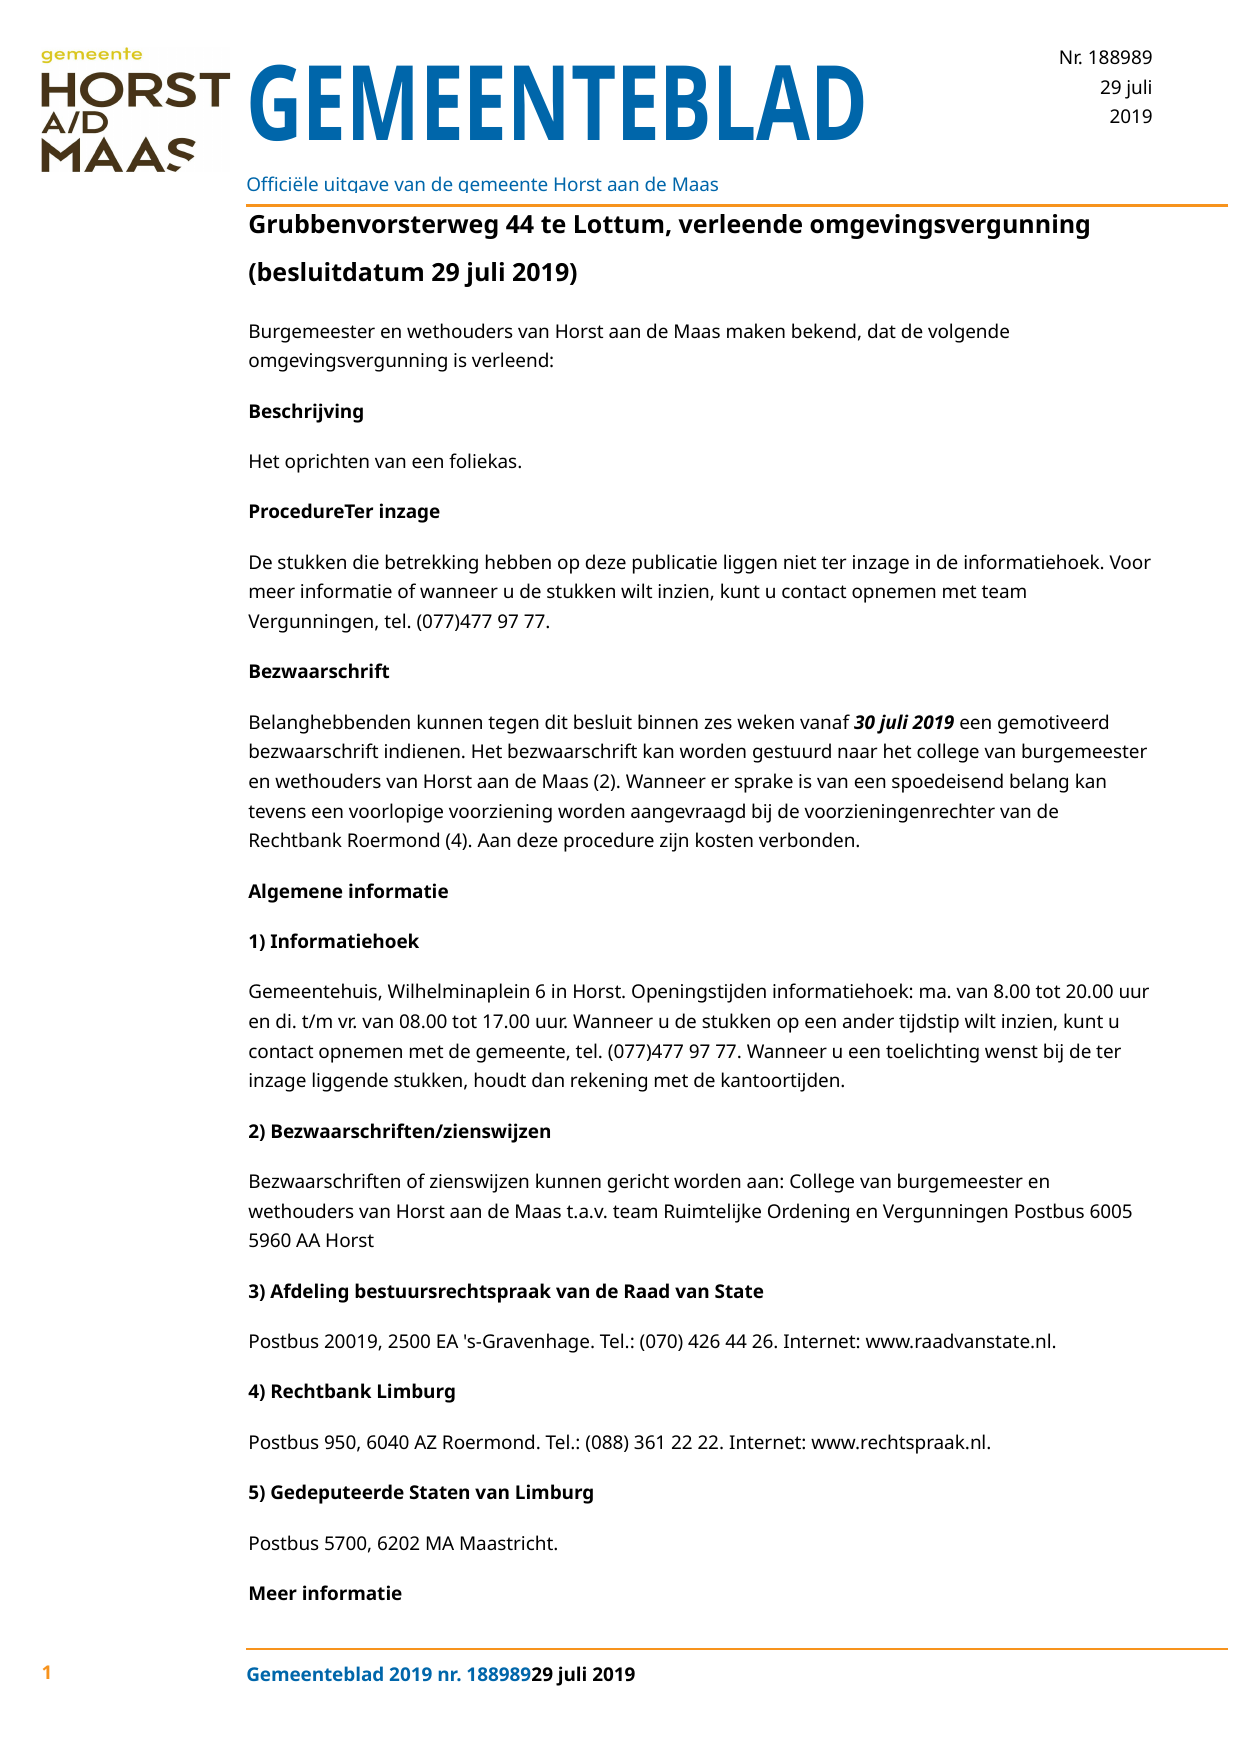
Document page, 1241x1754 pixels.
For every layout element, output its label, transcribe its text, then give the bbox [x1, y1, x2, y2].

text 2) Bezwaarschriften/zienswijzen [248, 1118, 1152, 1144]
text Beschrijving [248, 398, 1152, 424]
text Gemeentehuis, Wilhelminaplein 6 in Horst. Openingstijden informatiehoek: ma. van 8.00 tot 20.00 uur en di. t/m vr. van 08.00 tot 17.00 uur. Wanneer u de stukken op een ander tijdstip wilt inzien, kunt u contact opnemen met de gemeente, tel. (077)477 97 77. Wanneer u een toelichting wenst bij de ter inzage liggende stukken, houdt dan rekening met de kantoortijden. [248, 979, 1152, 1093]
text Het oprichten van een foliekas. [248, 448, 1152, 474]
text Bezwaarschriften of zienswijzen kunnen gericht worden aan: College van burgemeester en wethouders van Horst aan de Maas t.a.v. team Ruimtelijke Ordening en Vergunningen Postbus 6005 5960 AA Horst [248, 1168, 1152, 1253]
text Postbus 20019, 2500 EA 's-Gravenhage. Tel.: (070) 426 44 26. Internet: www.raadvanstate.nl. [248, 1328, 1152, 1354]
picture [41, 47, 231, 172]
text 1) Informatiehoek [248, 928, 1152, 954]
text Burgemeester en wethouders van Horst aan de Maas maken bekend, dat de volgende omgevingsvergunning is verleend: [248, 318, 1152, 373]
text Belanghebbenden kunnen tegen dit besluit binnen zes weken vanaf 30 juli 2019 een gemotiveerd bezwaarschrift indienen. Het bezwaarschrift kan worden gestuurd naar het college van burgemeester en wethouders van Horst aan de Maas (2). Wanneer er sprake is van een spoedeisend belang kan tevens een voorlopige voorziening worden aangevraagd bij de voorzieningenrechter van de Rechtbank Roermond (4). Aan deze procedure zijn kosten verbonden. [248, 709, 1152, 853]
text 4) Rechtbank Limburg [248, 1379, 1152, 1404]
text Bezwaarschrift [248, 659, 1152, 684]
text 3) Afdeling bestuursrechtspraak van de Raad van State [248, 1278, 1152, 1304]
text Postbus 5700, 6202 MA Maastricht. [248, 1530, 1152, 1556]
text ProcedureTer inzage [248, 499, 1152, 524]
text Postbus 950, 6040 AZ Roermond. Tel.: (088) 361 22 22. Internet: www.rechtspraak.nl. [248, 1429, 1152, 1455]
text De stukken die betrekking hebben op deze publicatie liggen niet ter inzage in de informatiehoek. Voor meer informatie of wanneer u de stukken wilt inzien, kunt u contact opnemen met team Vergunningen, tel. (077)477 97 77. [248, 549, 1152, 634]
text 5) Gedeputeerde Staten van Limburg [248, 1479, 1152, 1505]
text Algemene informatie [248, 878, 1152, 904]
text Meer informatie [248, 1580, 1152, 1606]
text Grubbenvorsterweg 44 te Lottum, verleende omgevingsvergunning (besluitdatum 29 juli 2019) [248, 207, 1152, 288]
